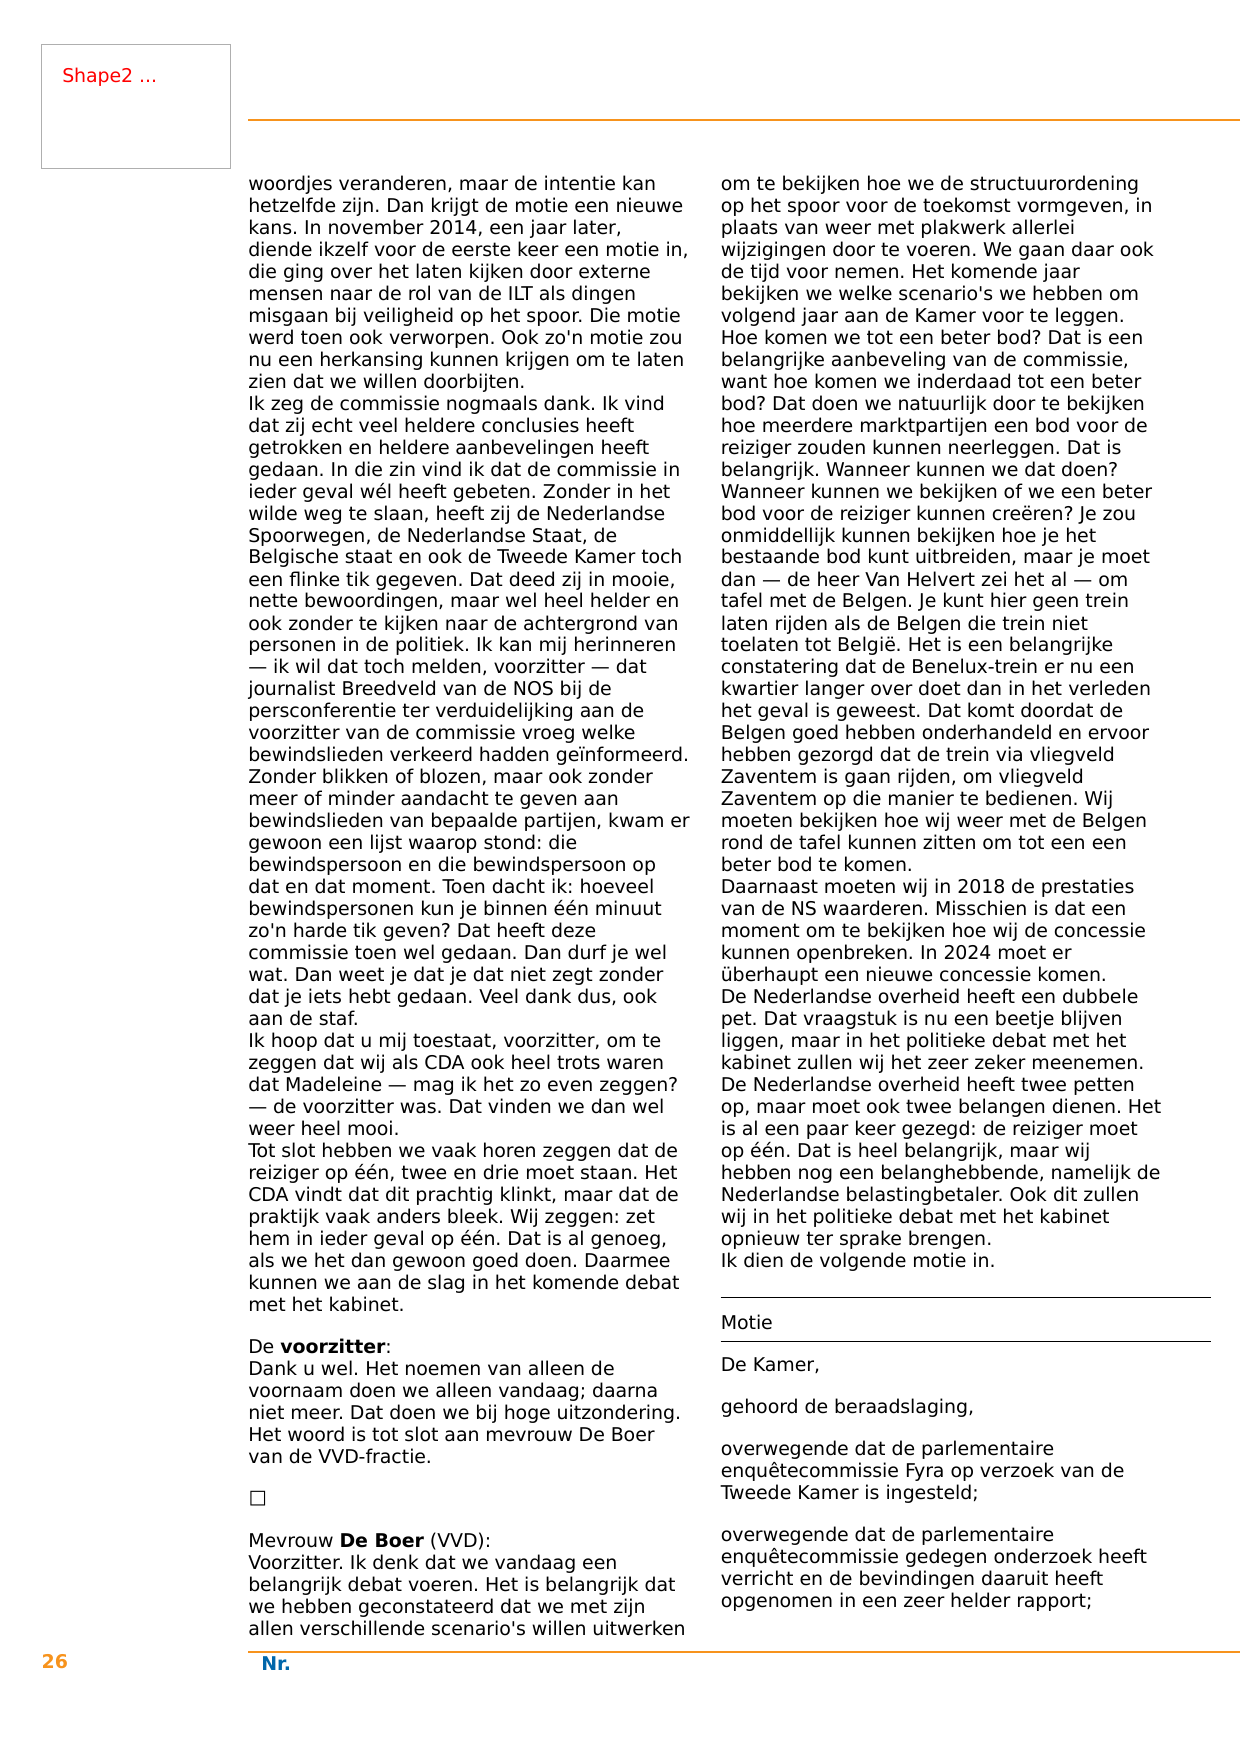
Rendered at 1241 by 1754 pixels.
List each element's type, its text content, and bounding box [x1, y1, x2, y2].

text overwegende dat de parlementaire enquêtecommissie Fyra op verzoek van de Tweede Kamer is ingesteld; [721, 1438, 1163, 1503]
text Daarnaast moeten wij in 2018 de prestaties van de NS waarderen. Misschien is dat een moment om te bekijken hoe wij de concessie kunnen openbreken. In 2024 moet er überhaupt een nieuwe concessie komen. [721, 876, 1163, 986]
text Ik hoop dat u mij toestaat, voorzitter, om te zeggen dat wij als CDA ook heel trots waren dat Madeleine — mag ik het zo even zeggen? — de voorzitter was. Dat vinden we dan wel weer heel mooi. [248, 1030, 691, 1140]
text om te bekijken hoe we de structuurordening op het spoor voor de toekomst vormgeven, in plaats van weer met plakwerk allerlei wijzigingen door te voeren. We gaan daar ook de tijd voor nemen. Het komende jaar bekijken we welke scenario's we hebben om volgend jaar aan de Kamer voor te leggen. [721, 173, 1163, 327]
text De Kamer, [721, 1354, 1163, 1376]
text woordjes veranderen, maar de intentie kan hetzelfde zijn. Dan krijgt de motie een nieuwe kans. In november 2014, een jaar later, diende ikzelf voor de eerste keer een motie in, die ging over het laten kijken door externe mensen naar de rol van de ILT als dingen misgaan bij veiligheid op het spoor. Die motie werd toen ook verworpen. Ook zo'n motie zou nu een herkansing kunnen krijgen om te laten zien dat we willen doorbijten. [248, 173, 691, 393]
text Mevrouw De Boer (VVD): [248, 1529, 691, 1552]
text Ik zeg de commissie nogmaals dank. Ik vind dat zij echt veel heldere conclusies heeft getrokken en heldere aanbevelingen heeft gedaan. In die zin vind ik dat de commissie in ieder geval wél heeft gebeten. Zonder in het wilde weg te slaan, heeft zij de Nederlandse Spoorwegen, de Nederlandse Staat, de Belgische staat en ook de Tweede Kamer toch een flinke tik gegeven. Dat deed zij in mooie, nette bewoordingen, maar wel heel helder en ook zonder te kijken naar de achtergrond van personen in de politiek. Ik kan mij herinneren — ik wil dat toch melden, voorzitter — dat journalist Breedveld van de NOS bij de persconferentie ter verduidelijking aan de voorzitter van de commissie vroeg welke bewindslieden verkeerd hadden geïnformeerd. Zonder blikken of blozen, maar ook zonder meer of minder aandacht te geven aan bewindslieden van bepaalde partijen, kwam er gewoon een lijst waarop stond: die bewindspersoon en die bewindspersoon op dat en dat moment. Toen dacht ik: hoeveel bewindspersonen kun je binnen één minuut zo'n harde tik geven? Dat heeft deze commissie toen wel gedaan. Dan durf je wel wat. Dan weet je dat je dat niet zegt zonder dat je iets hebt gedaan. Veel dank dus, ook aan de staf. [248, 393, 691, 1030]
text Tot slot hebben we vaak horen zeggen dat de reiziger op één, twee en drie moet staan. Het CDA vindt dat dit prachtig klinkt, maar dat de praktijk vaak anders bleek. Wij zeggen: zet hem in ieder geval op één. Dat is al genoeg, als we het dan gewoon goed doen. Daarmee kunnen we aan de slag in het komende debat met het kabinet. [248, 1140, 691, 1316]
text De Nederlandse overheid heeft een dubbele pet. Dat vraagstuk is nu een beetje blijven liggen, maar in het politieke debat met het kabinet zullen wij het zeer zeker meenemen. De Nederlandse overheid heeft twee petten op, maar moet ook twee belangen dienen. Het is al een paar keer gezegd: de reiziger moet op één. Dat is heel belangrijk, maar wij hebben nog een belanghebbende, namelijk de Nederlandse belastingbetaler. Ook dit zullen wij in het politieke debat met het kabinet opnieuw ter sprake brengen. [721, 986, 1163, 1250]
text Motie [721, 1312, 1163, 1334]
text Hoe komen we tot een beter bod? Dat is een belangrijke aanbeveling van de commissie, want hoe komen we inderdaad tot een beter bod? Dat doen we natuurlijk door te bekijken hoe meerdere marktpartijen een bod voor de reiziger zouden kunnen neerleggen. Dat is belangrijk. Wanneer kunnen we dat doen? Wanneer kunnen we bekijken of we een beter bod voor de reiziger kunnen creëren? Je zou onmiddellijk kunnen bekijken hoe je het bestaande bod kunt uitbreiden, maar je moet dan — de heer Van Helvert zei het al — om tafel met de Belgen. Je kunt hier geen trein laten rijden als de Belgen die trein niet toelaten tot België. Het is een belangrijke constatering dat de Benelux-trein er nu een kwartier langer over doet dan in het verleden het geval is geweest. Dat komt doordat de Belgen goed hebben onderhandeld en ervoor hebben gezorgd dat de trein via vliegveld Zaventem is gaan rijden, om vliegveld Zaventem op die manier te bedienen. Wij moeten bekijken hoe wij weer met de Belgen rond de tafel kunnen zitten om tot een een beter bod te komen. [721, 327, 1163, 876]
text Voorzitter. Ik denk dat we vandaag een belangrijk debat voeren. Het is belangrijk dat we hebben geconstateerd dat we met zijn allen verschillende scenario's willen uitwerken [248, 1552, 691, 1639]
text gehoord de beraadslaging, [721, 1396, 1163, 1418]
text overwegende dat de parlementaire enquêtecommissie gedegen onderzoek heeft verricht en de bevindingen daaruit heeft opgenomen in een zeer helder rapport; [721, 1523, 1163, 1611]
text De voorzitter: [248, 1336, 691, 1358]
text ⬜ [248, 1488, 691, 1509]
text Dank u wel. Het noemen van alleen de voornaam doen we alleen vandaag; daarna niet meer. Dat doen we bij hoge uitzondering. Het woord is tot slot aan mevrouw De Boer van de VVD-fractie. [248, 1358, 691, 1468]
text Ik dien de volgende motie in. [721, 1250, 1163, 1272]
